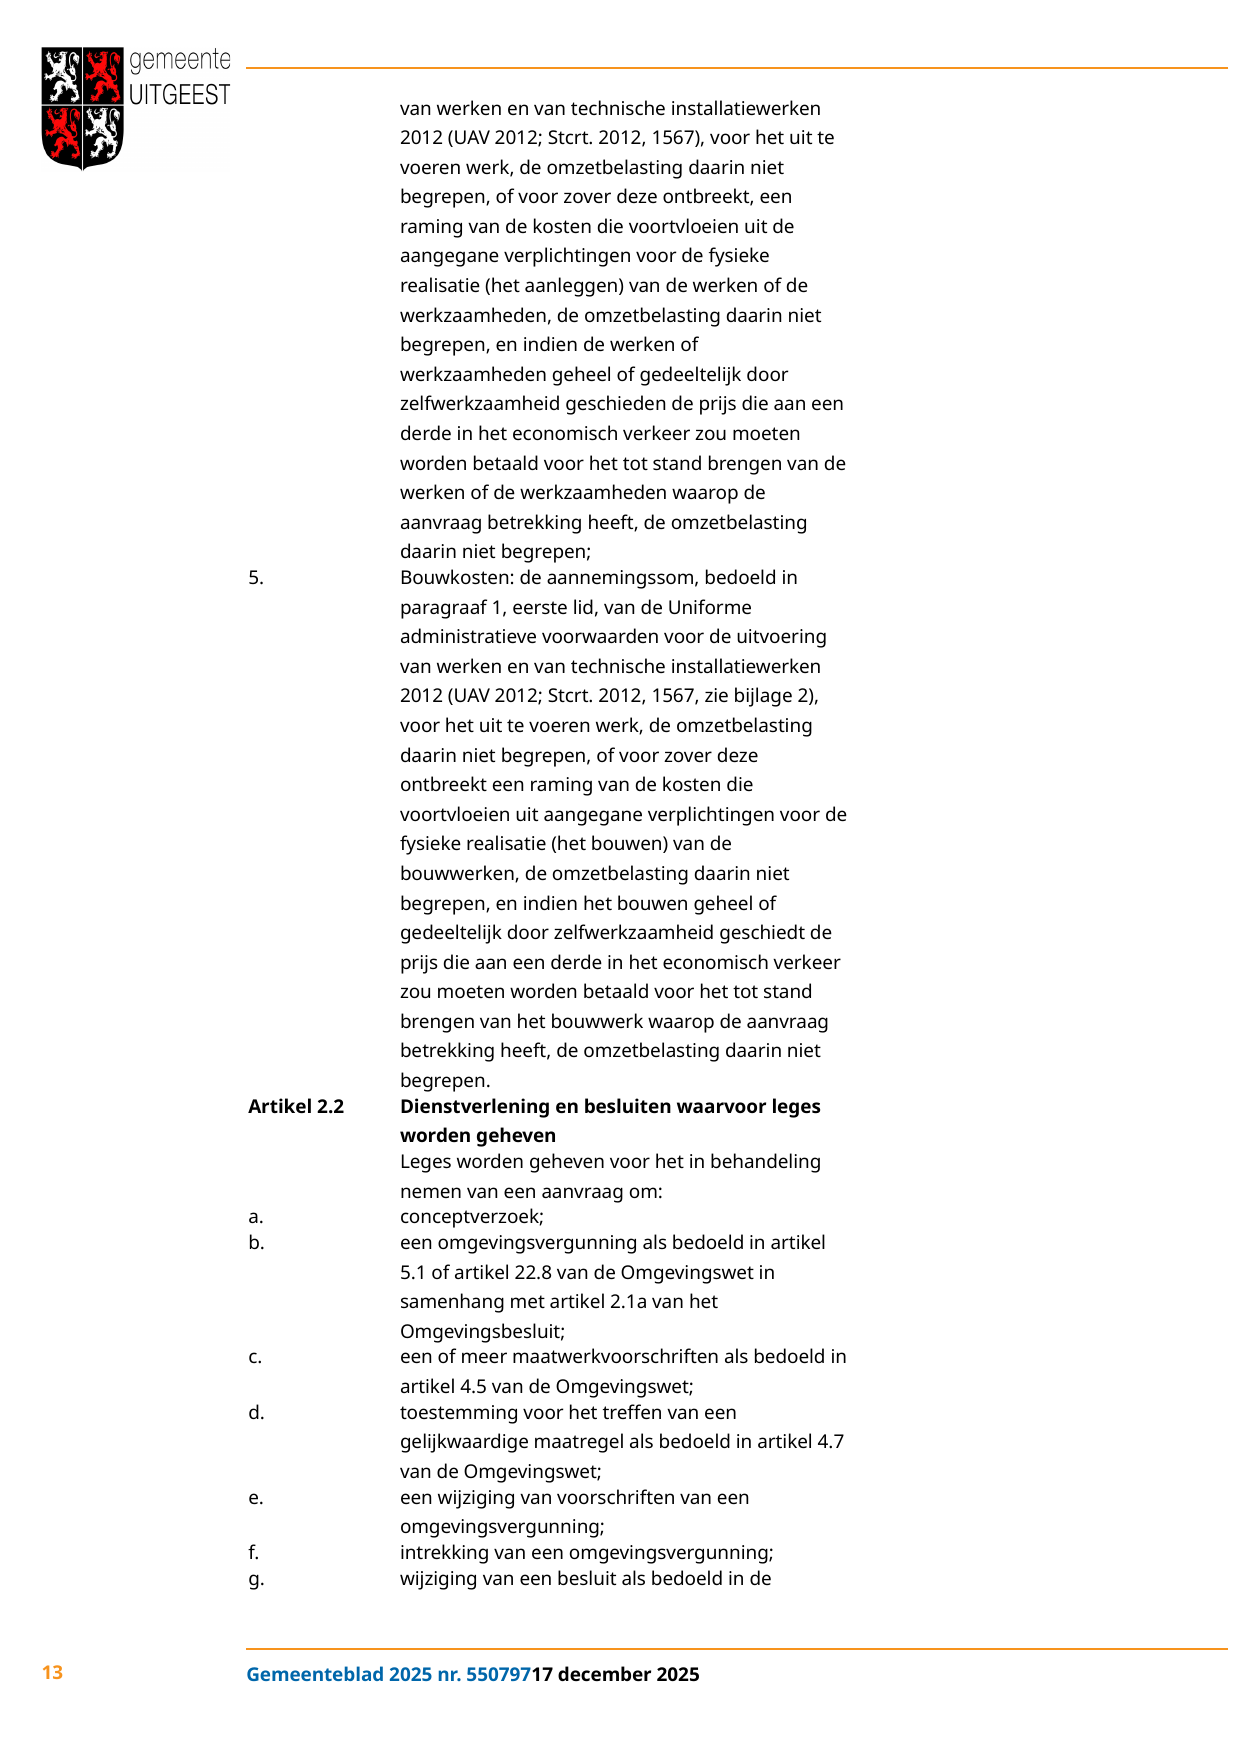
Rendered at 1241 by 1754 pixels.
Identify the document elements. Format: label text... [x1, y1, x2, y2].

table_cell conceptverzoek; [400, 1204, 848, 1229]
table_cell d. [248, 1399, 400, 1484]
table_cell [848, 95, 1152, 564]
table_cell e. [248, 1484, 400, 1539]
table_cell Artikel 2.2 [248, 1093, 400, 1148]
table_cell [848, 1539, 1152, 1565]
table_cell [248, 95, 400, 564]
table_cell Dienstverlening en besluiten waarvoor leges worden geheven [400, 1093, 848, 1148]
table_cell [848, 1148, 1152, 1203]
table_cell [848, 1399, 1152, 1484]
table_cell g. [248, 1565, 400, 1591]
table_cell f. [248, 1539, 400, 1565]
table_cell intrekking van een omgevingsvergunning; [400, 1539, 848, 1565]
table_cell a. [248, 1204, 400, 1229]
table_cell een omgevingsvergunning als bedoeld in artikel 5.1 of artikel 22.8 van de Omgevingswet in samenhang met artikel 2.1a van het Omgevingsbesluit; [400, 1229, 848, 1344]
table_cell wijziging van een besluit als bedoeld in de [400, 1565, 848, 1591]
table_cell [848, 1484, 1152, 1539]
table_cell toestemming voor het treffen van een gelijkwaardige maatregel als bedoeld in artikel 4.7 van de Omgevingswet; [400, 1399, 848, 1484]
table_cell Bouwkosten: de aannemingssom, bedoeld in paragraaf 1, eerste lid, van de Uniforme administratieve voorwaarden voor de uitvoering van werken en van technische installatiewerken 2012 (UAV 2012; Stcrt. 2012, 1567, zie bijlage 2), voor het uit te voeren werk, de omzetbelasting daarin niet begrepen, of voor zover deze ontbreekt een raming van de kosten die voortvloeien uit aangegane verplichtingen voor de fysieke realisatie (het bouwen) van de bouwwerken, de omzetbelasting daarin niet begrepen, en indien het bouwen geheel of gedeeltelijk door zelfwerkzaamheid geschiedt de prijs die aan een derde in het economisch verkeer zou moeten worden betaald voor het tot stand brengen van het bouwwerk waarop de aanvraag betrekking heeft, de omzetbelasting daarin niet begrepen. [400, 564, 848, 1093]
table_cell [848, 1093, 1152, 1148]
table_cell [848, 1229, 1152, 1344]
table_cell [848, 1344, 1152, 1399]
table_cell een of meer maatwerkvoorschriften als bedoeld in artikel 4.5 van de Omgevingswet; [400, 1344, 848, 1399]
table_cell [848, 1565, 1152, 1591]
table_cell b. [248, 1229, 400, 1344]
table_cell [848, 564, 1152, 1093]
table_cell 5. [248, 564, 400, 1093]
picture [41, 47, 231, 172]
table_cell Leges worden geheven voor het in behandeling nemen van een aanvraag om: [400, 1148, 848, 1203]
table_cell van werken en van technische installatiewerken 2012 (UAV 2012; Stcrt. 2012, 1567), voor het uit te voeren werk, de omzetbelasting daarin niet begrepen, of voor zover deze ontbreekt, een raming van de kosten die voortvloeien uit de aangegane verplichtingen voor de fysieke realisatie (het aanleggen) van de werken of de werkzaamheden, de omzetbelasting daarin niet begrepen, en indien de werken of werkzaamheden geheel of gedeeltelijk door zelfwerkzaamheid geschieden de prijs die aan een derde in het economisch verkeer zou moeten worden betaald voor het tot stand brengen van de werken of de werkzaamheden waarop de aanvraag betrekking heeft, de omzetbelasting daarin niet begrepen; [400, 95, 848, 564]
table_cell [248, 1148, 400, 1203]
table_cell c. [248, 1344, 400, 1399]
table_cell [848, 1204, 1152, 1229]
table_cell een wijziging van voorschriften van een omgevingsvergunning; [400, 1484, 848, 1539]
